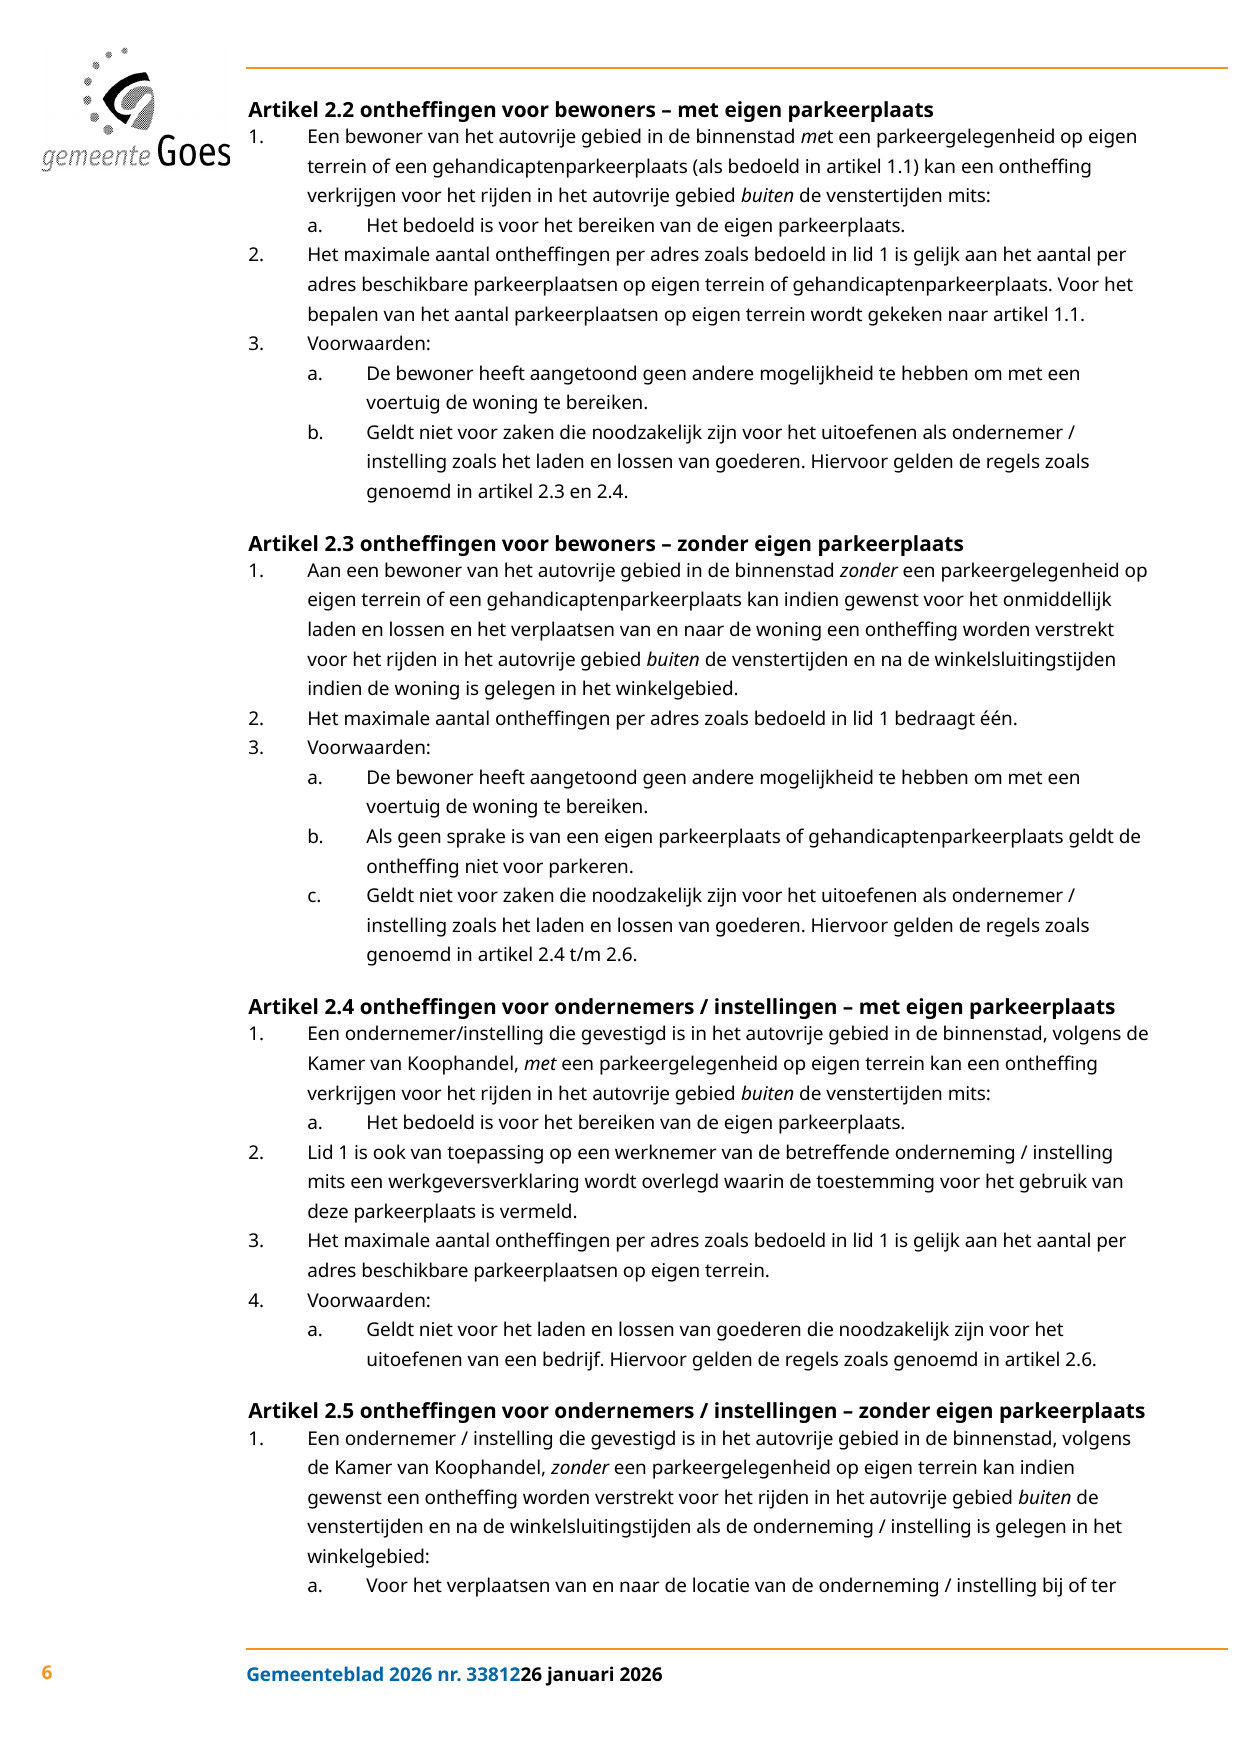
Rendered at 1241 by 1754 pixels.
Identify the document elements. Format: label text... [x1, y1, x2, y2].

picture [41, 47, 231, 172]
list Het bedoeld is voor het bereiken van de eigen parkeerplaats. [307, 212, 1152, 238]
list Lid 1 is ook van toepassing op een werknemer van de betreffende onderneming / instelling mits een werkgeversverklaring wordt overlegd waarin de toestemming voor het gebruik van deze parkeerplaats is vermeld. [248, 1139, 1152, 1224]
text Artikel 2.2 ontheffingen voor bewoners – met eigen parkeerplaats [248, 95, 1152, 123]
list Het maximale aantal ontheffingen per adres zoals bedoeld in lid 1 bedraagt één. [248, 705, 1152, 731]
text Artikel 2.5 ontheffingen voor ondernemers / instellingen – zonder eigen parkeerplaats [248, 1396, 1152, 1425]
list Een bewoner van het autovrije gebied in de binnenstad met een parkeergelegenheid op eigen terrein of een gehandicaptenparkeerplaats (als bedoeld in artikel 1.1) kan een ontheffing verkrijgen voor het rijden in het autovrije gebied buiten de venstertijden mits: [248, 123, 1152, 208]
list Voorwaarden: [248, 1287, 1152, 1312]
list Het maximale aantal ontheffingen per adres zoals bedoeld in lid 1 is gelijk aan het aantal per adres beschikbare parkeerplaatsen op eigen terrein. [248, 1228, 1152, 1283]
list Aan een bewoner van het autovrije gebied in de binnenstad zonder een parkeergelegenheid op eigen terrein of een gehandicaptenparkeerplaats kan indien gewenst voor het onmiddellijk laden en lossen en het verplaatsen van en naar de woning een ontheffing worden verstrekt voor het rijden in het autovrije gebied buiten de venstertijden en na de winkelsluitingstijden indien de woning is gelegen in het winkelgebied. [248, 557, 1152, 701]
list Een ondernemer / instelling die gevestigd is in het autovrije gebied in de binnenstad, volgens de Kamer van Koophandel, zonder een parkeergelegenheid op eigen terrein kan indien gewenst een ontheffing worden verstrekt voor het rijden in het autovrije gebied buiten de venstertijden en na de winkelsluitingstijden als de onderneming / instelling is gelegen in het winkelgebied: [248, 1425, 1152, 1569]
text Artikel 2.3 ontheffingen voor bewoners – zonder eigen parkeerplaats [248, 529, 1152, 557]
list Het maximale aantal ontheffingen per adres zoals bedoeld in lid 1 is gelijk aan het aantal per adres beschikbare parkeerplaatsen op eigen terrein of gehandicaptenparkeerplaats. Voor het bepalen van het aantal parkeerplaatsen op eigen terrein wordt gekeken naar artikel 1.1. [248, 242, 1152, 326]
list Geldt niet voor zaken die noodzakelijk zijn voor het uitoefenen als ondernemer / instelling zoals het laden en lossen van goederen. Hiervoor gelden de regels zoals genoemd in artikel 2.4 t/m 2.6. [307, 882, 1152, 967]
list Een ondernemer/instelling die gevestigd is in het autovrije gebied in de binnenstad, volgens de Kamer van Koophandel, met een parkeergelegenheid op eigen terrein kan een ontheffing verkrijgen voor het rijden in het autovrije gebied buiten de venstertijden mits: [248, 1021, 1152, 1105]
list De bewoner heeft aangetoond geen andere mogelijkheid te hebben om met een voertuig de woning te bereiken. [307, 360, 1152, 415]
list Geldt niet voor zaken die noodzakelijk zijn voor het uitoefenen als ondernemer / instelling zoals het laden en lossen van goederen. Hiervoor gelden de regels zoals genoemd in artikel 2.3 en 2.4. [307, 419, 1152, 504]
list Het bedoeld is voor het bereiken van de eigen parkeerplaats. [307, 1109, 1152, 1135]
list Als geen sprake is van een eigen parkeerplaats of gehandicaptenparkeerplaats geldt de ontheffing niet voor parkeren. [307, 823, 1152, 879]
list Geldt niet voor het laden en lossen van goederen die noodzakelijk zijn voor het uitoefenen van een bedrijf. Hiervoor gelden de regels zoals genoemd in artikel 2.6. [307, 1316, 1152, 1372]
list Voorwaarden: [248, 330, 1152, 356]
text Artikel 2.4 ontheffingen voor ondernemers / instellingen – met eigen parkeerplaats [248, 992, 1152, 1021]
list De bewoner heeft aangetoond geen andere mogelijkheid te hebben om met een voertuig de woning te bereiken. [307, 764, 1152, 819]
list Voor het verplaatsen van en naar de locatie van de onderneming / instelling bij of ter [307, 1573, 1152, 1598]
list Voorwaarden: [248, 734, 1152, 760]
